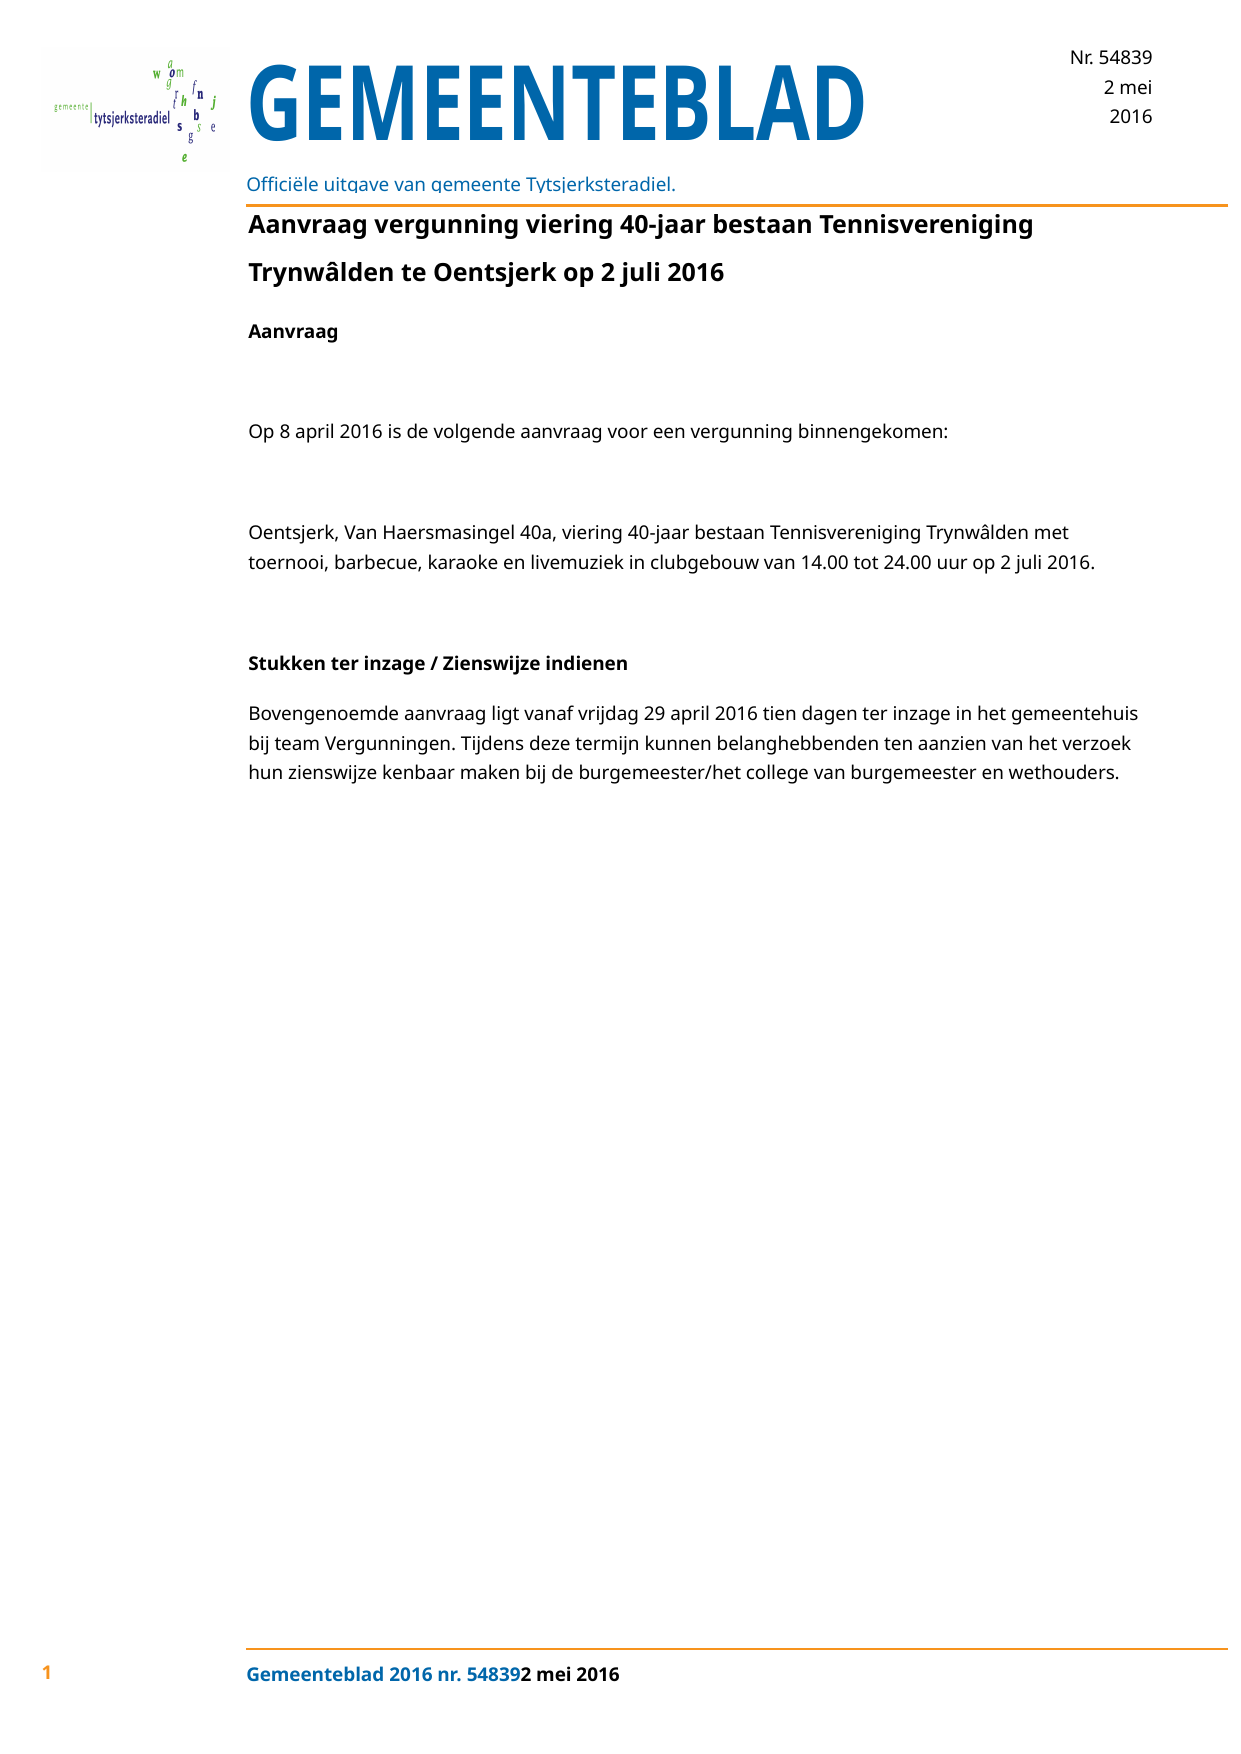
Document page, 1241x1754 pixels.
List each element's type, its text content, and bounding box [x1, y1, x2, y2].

text Aanvraag [248, 318, 1152, 344]
text Stukken ter inzage / Zienswijze indienen [248, 650, 1152, 676]
text Aanvraag vergunning viering 40-jaar bestaan Tennisvereniging Trynwâlden te Oentsjerk op 2 juli 2016 [248, 207, 1152, 288]
text Bovengenoemde aanvraag ligt vanaf vrijdag 29 april 2016 tien dagen ter inzage in het gemeentehuis bij team Vergunningen. Tijdens deze termijn kunnen belanghebbenden ten aanzien van het verzoek hun zienswijze kenbaar maken bij de burge­meester/het college van burgemeester en wethouders. [248, 700, 1152, 785]
picture [41, 47, 231, 172]
text Oentsjerk, Van Haersmasingel 40a, viering 40-jaar bestaan Tennisvereniging Trynwâlden met toernooi, barbecue, karaoke en livemuziek in clubgebouw van 14.00 tot 24.00 uur op 2 juli 2016. [248, 519, 1152, 575]
text Op 8 april 2016 is de volgende aanvraag voor een vergunning binnengekomen: [248, 419, 1152, 444]
